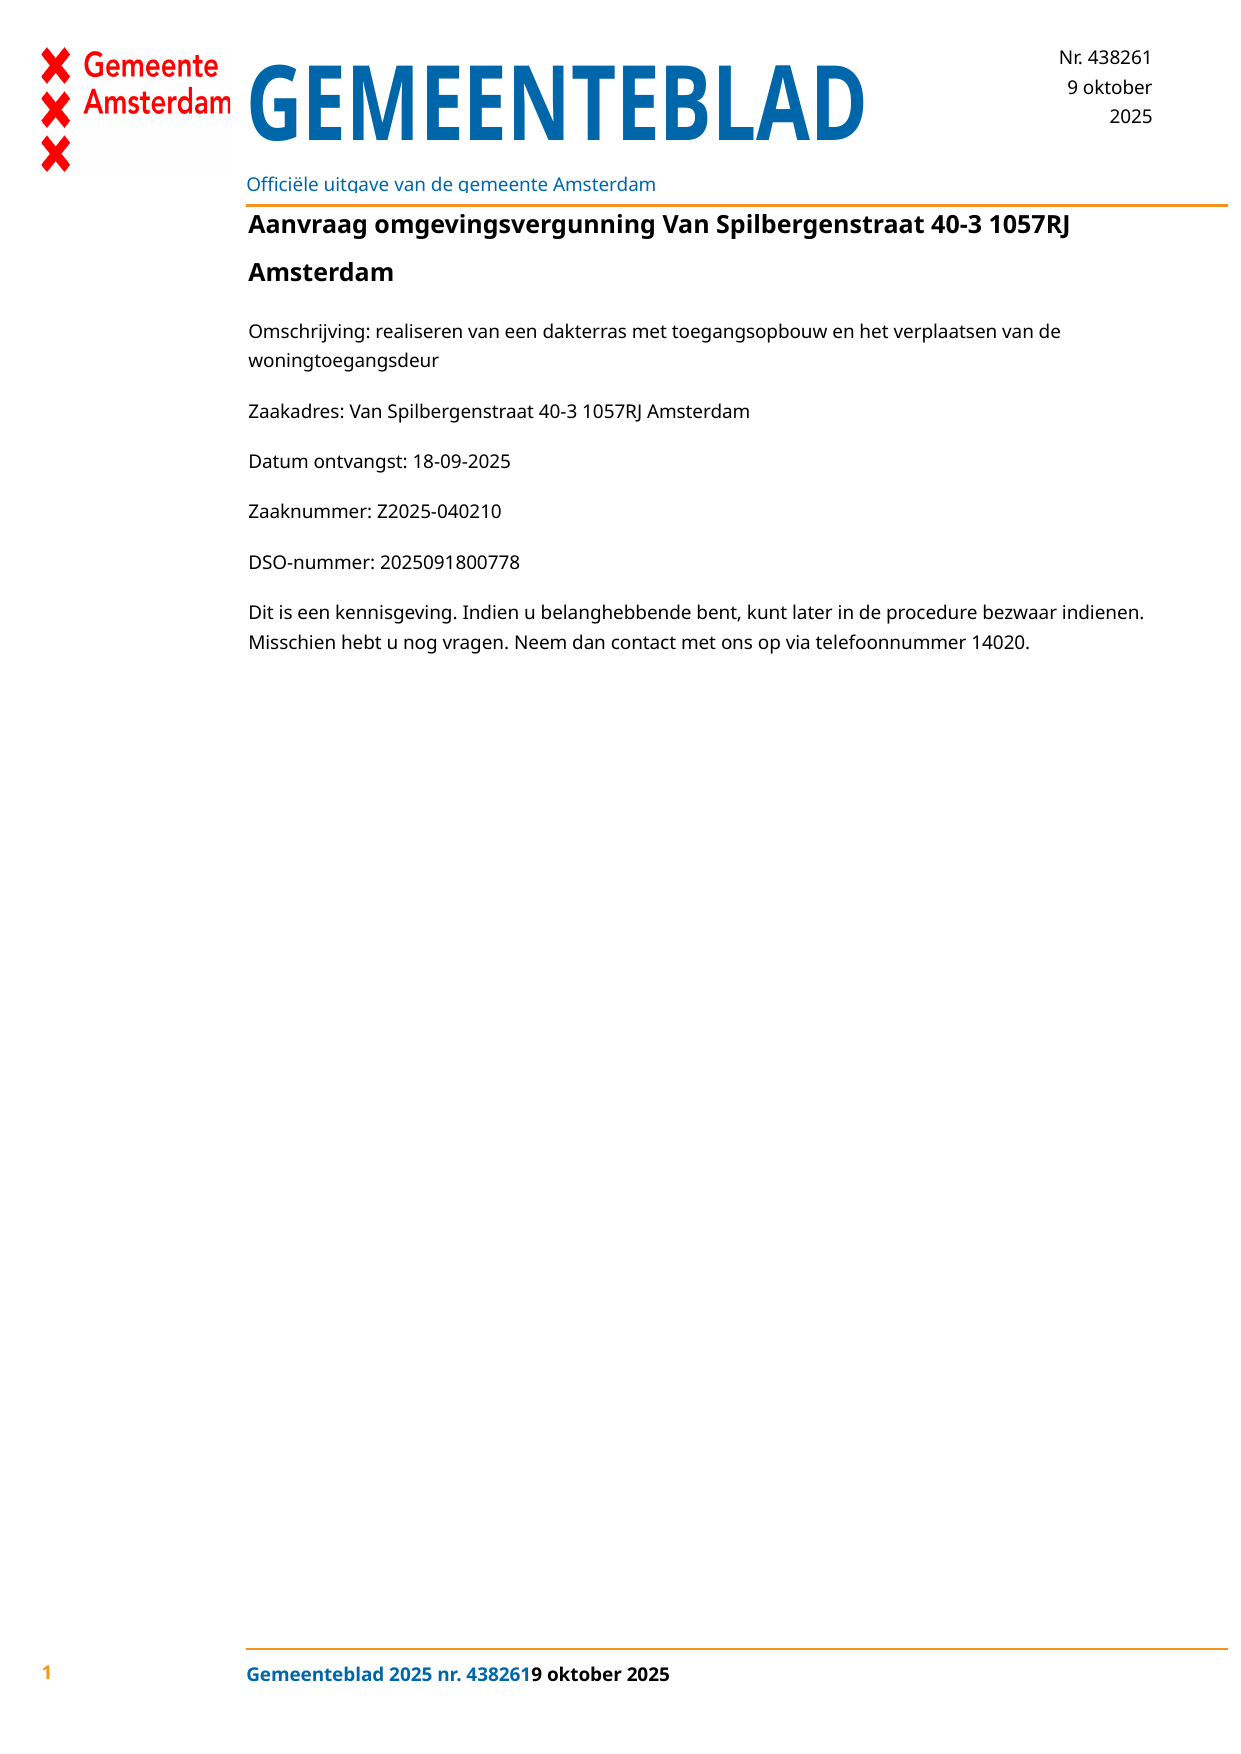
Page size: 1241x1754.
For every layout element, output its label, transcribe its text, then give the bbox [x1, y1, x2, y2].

text DSO-nummer: 2025091800778 [248, 549, 1152, 575]
text Dit is een kennisgeving. Indien u belanghebbende bent, kunt later in de procedure bezwaar indienen. Misschien hebt u nog vragen. Neem dan contact met ons op via telefoonnummer 14020. [248, 599, 1152, 655]
text Datum ontvangst: 18-09-2025 [248, 448, 1152, 474]
text Zaakadres: Van Spilbergenstraat 40-3 1057RJ Amsterdam [248, 398, 1152, 424]
text Zaaknummer: Z2025-040210 [248, 499, 1152, 524]
text Aanvraag omgevingsvergunning Van Spilbergenstraat 40-3 1057RJ Amsterdam [248, 207, 1152, 288]
picture [41, 47, 231, 172]
text Omschrijving: realiseren van een dakterras met toegangsopbouw en het verplaatsen van de woningtoegangsdeur [248, 318, 1152, 373]
